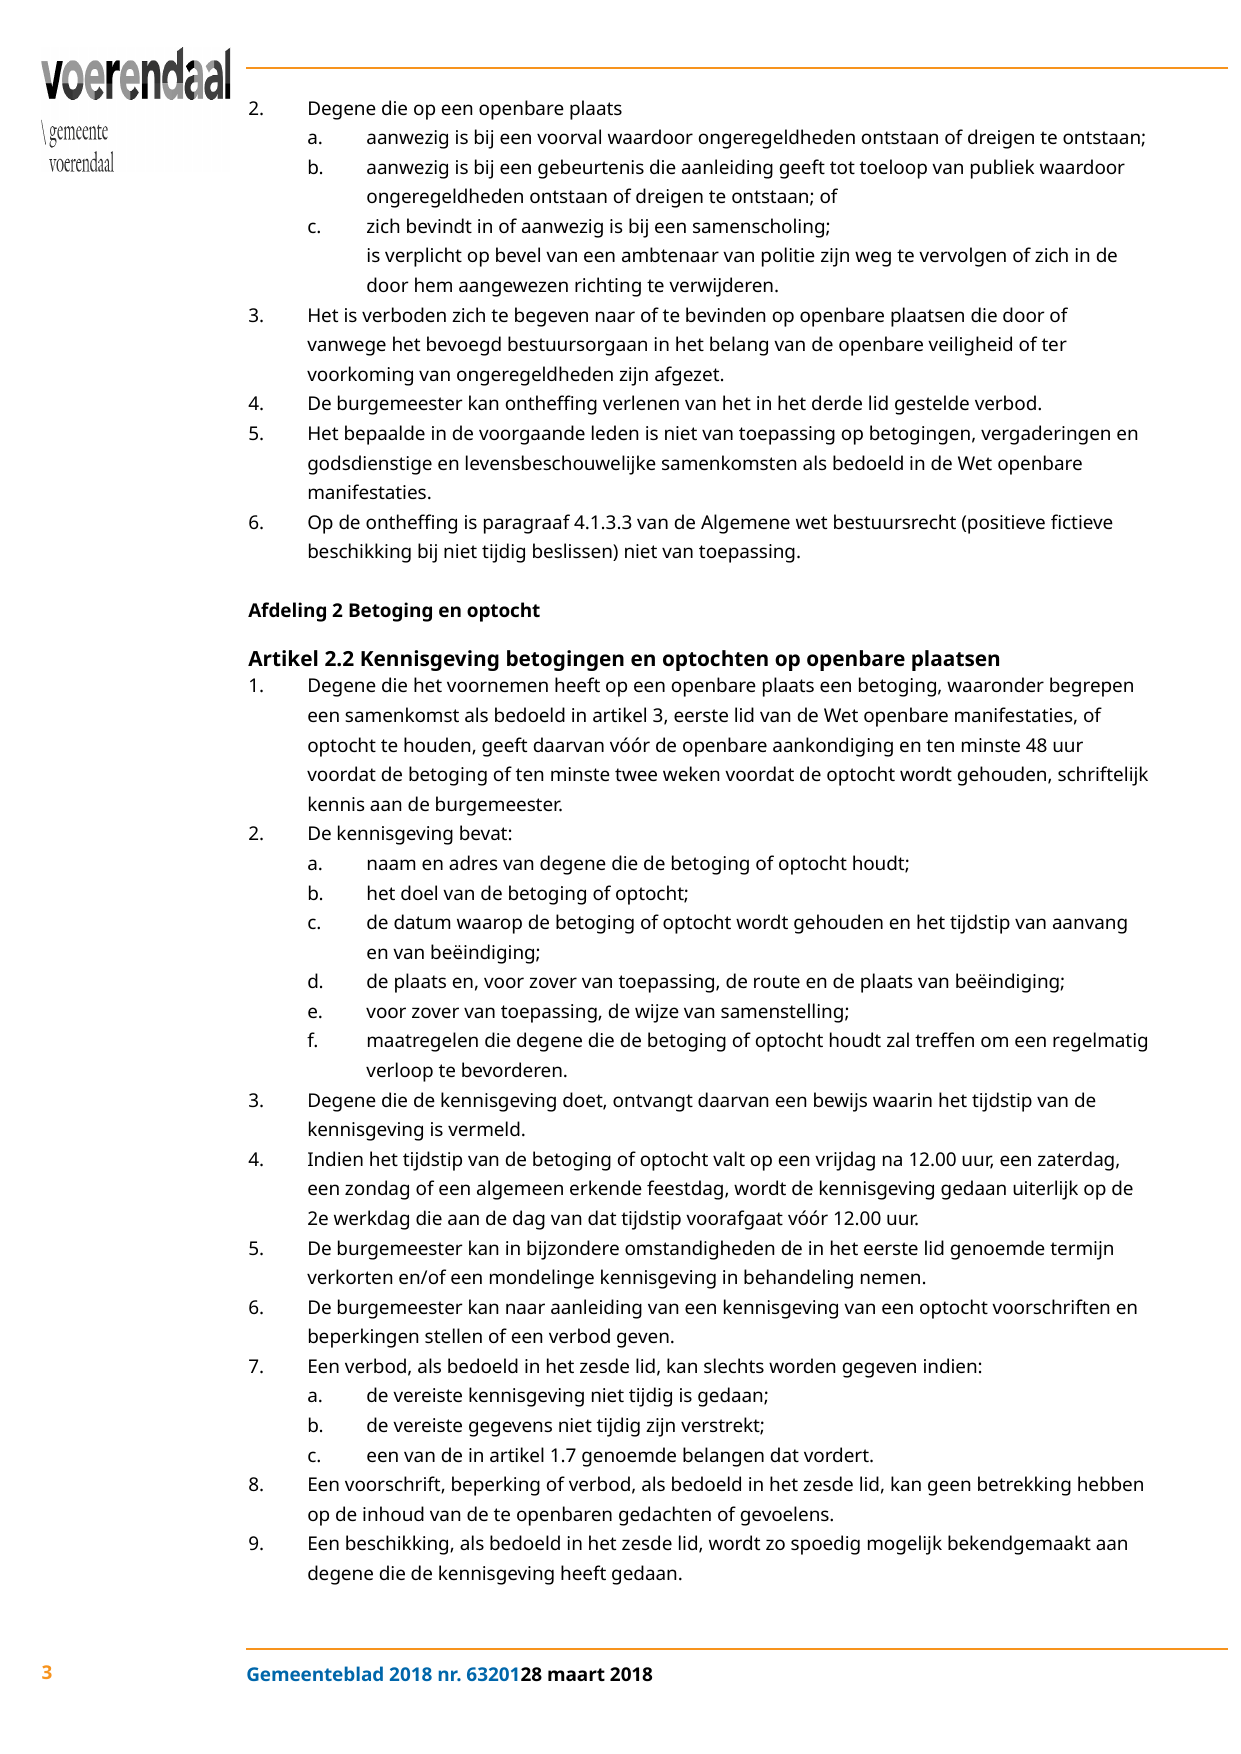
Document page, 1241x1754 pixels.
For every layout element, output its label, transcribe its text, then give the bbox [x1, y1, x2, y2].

list de plaats en, voor zover van toepassing, de route en de plaats van beëindiging; [307, 968, 1152, 994]
list Het bepaalde in de voorgaande leden is niet van toepassing op betogingen, vergaderingen en godsdienstige en levensbeschouwelijke samenkomsten als bedoeld in de Wet openbare manifestaties. [248, 420, 1152, 505]
list Degene die op een openbare plaats [248, 95, 1152, 121]
list Indien het tijdstip van de betoging of optocht valt op een vrijdag na 12.00 uur, een zaterdag, een zondag of een algemeen erkende feestdag, wordt de kennisgeving gedaan uiterlijk op de 2e werkdag die aan de dag van dat tijdstip voorafgaat vóór 12.00 uur. [248, 1146, 1152, 1231]
picture [41, 47, 231, 172]
list Een beschikking, als bedoeld in het zesde lid, wordt zo spoedig mogelijk bekendgemaakt aan degene die de kennisgeving heeft gedaan. [248, 1531, 1152, 1586]
list voor zover van toepassing, de wijze van samenstelling; [307, 998, 1152, 1024]
list is verplicht op bevel van een ambtenaar van politie zijn weg te vervolgen of zich in de door hem aangewezen richting te verwijderen. [307, 243, 1152, 298]
list zich bevindt in of aanwezig is bij een samenscholing; [307, 213, 1152, 239]
list aanwezig is bij een voorval waardoor ongeregeldheden ontstaan of dreigen te ontstaan; [307, 124, 1152, 150]
text Afdeling 2 Betoging en optocht [248, 598, 1152, 623]
list Een verbod, als bedoeld in het zesde lid, kan slechts worden gegeven indien: [248, 1353, 1152, 1379]
list De burgemeester kan ontheffing verlenen van het in het derde lid gestelde verbod. [248, 391, 1152, 416]
list Degene die het voornemen heeft op een openbare plaats een betoging, waaronder begrepen een samenkomst als bedoeld in artikel 3, eerste lid van de Wet openbare manifestaties, of optocht te houden, geeft daarvan vóór de openbare aankondiging en ten minste 48 uur voordat de betoging of ten minste twee weken voordat de optocht wordt gehouden, schriftelijk kennis aan de burgemeester. [248, 673, 1152, 817]
list De burgemeester kan in bijzondere omstandigheden de in het eerste lid genoemde termijn verkorten en/of een mondelinge kennisgeving in behandeling nemen. [248, 1235, 1152, 1290]
list de vereiste kennisgeving niet tijdig is gedaan; [307, 1383, 1152, 1408]
list Degene die de kennisgeving doet, ontvangt daarvan een bewijs waarin het tijdstip van de kennisgeving is vermeld. [248, 1087, 1152, 1142]
list aanwezig is bij een gebeurtenis die aanleiding geeft tot toeloop van publiek waardoor ongeregeldheden ontstaan of dreigen te ontstaan; of [307, 154, 1152, 209]
list de datum waarop de betoging of optocht wordt gehouden en het tijdstip van aanvang en van beëindiging; [307, 909, 1152, 965]
list het doel van de betoging of optocht; [307, 880, 1152, 906]
list maatregelen die degene die de betoging of optocht houdt zal treffen om een regelmatig verloop te bevorderen. [307, 1028, 1152, 1083]
list naam en adres van degene die de betoging of optocht houdt; [307, 850, 1152, 876]
list de vereiste gegevens niet tijdig zijn verstrekt; [307, 1412, 1152, 1438]
list Een voorschrift, beperking of verbod, als bedoeld in het zesde lid, kan geen betrekking hebben op de inhoud van de te openbaren gedachten of gevoelens. [248, 1471, 1152, 1527]
list een van de in artikel 1.7 genoemde belangen dat vordert. [307, 1442, 1152, 1468]
text Artikel 2.2 Kennisgeving betogingen en optochten op openbare plaatsen [248, 644, 1152, 673]
list De burgemeester kan naar aanleiding van een kennisgeving van een optocht voorschriften en beperkingen stellen of een verbod geven. [248, 1294, 1152, 1349]
list De kennisgeving bevat: [248, 821, 1152, 846]
list Op de ontheffing is paragraaf 4.1.3.3 van de Algemene wet bestuursrecht (positieve fictieve beschikking bij niet tijdig beslissen) niet van toepassing. [248, 509, 1152, 564]
list Het is verboden zich te begeven naar of te bevinden op openbare plaatsen die door of vanwege het bevoegd bestuursorgaan in het belang van de openbare veiligheid of ter voorkoming van ongeregeldheden zijn afgezet. [248, 302, 1152, 387]
